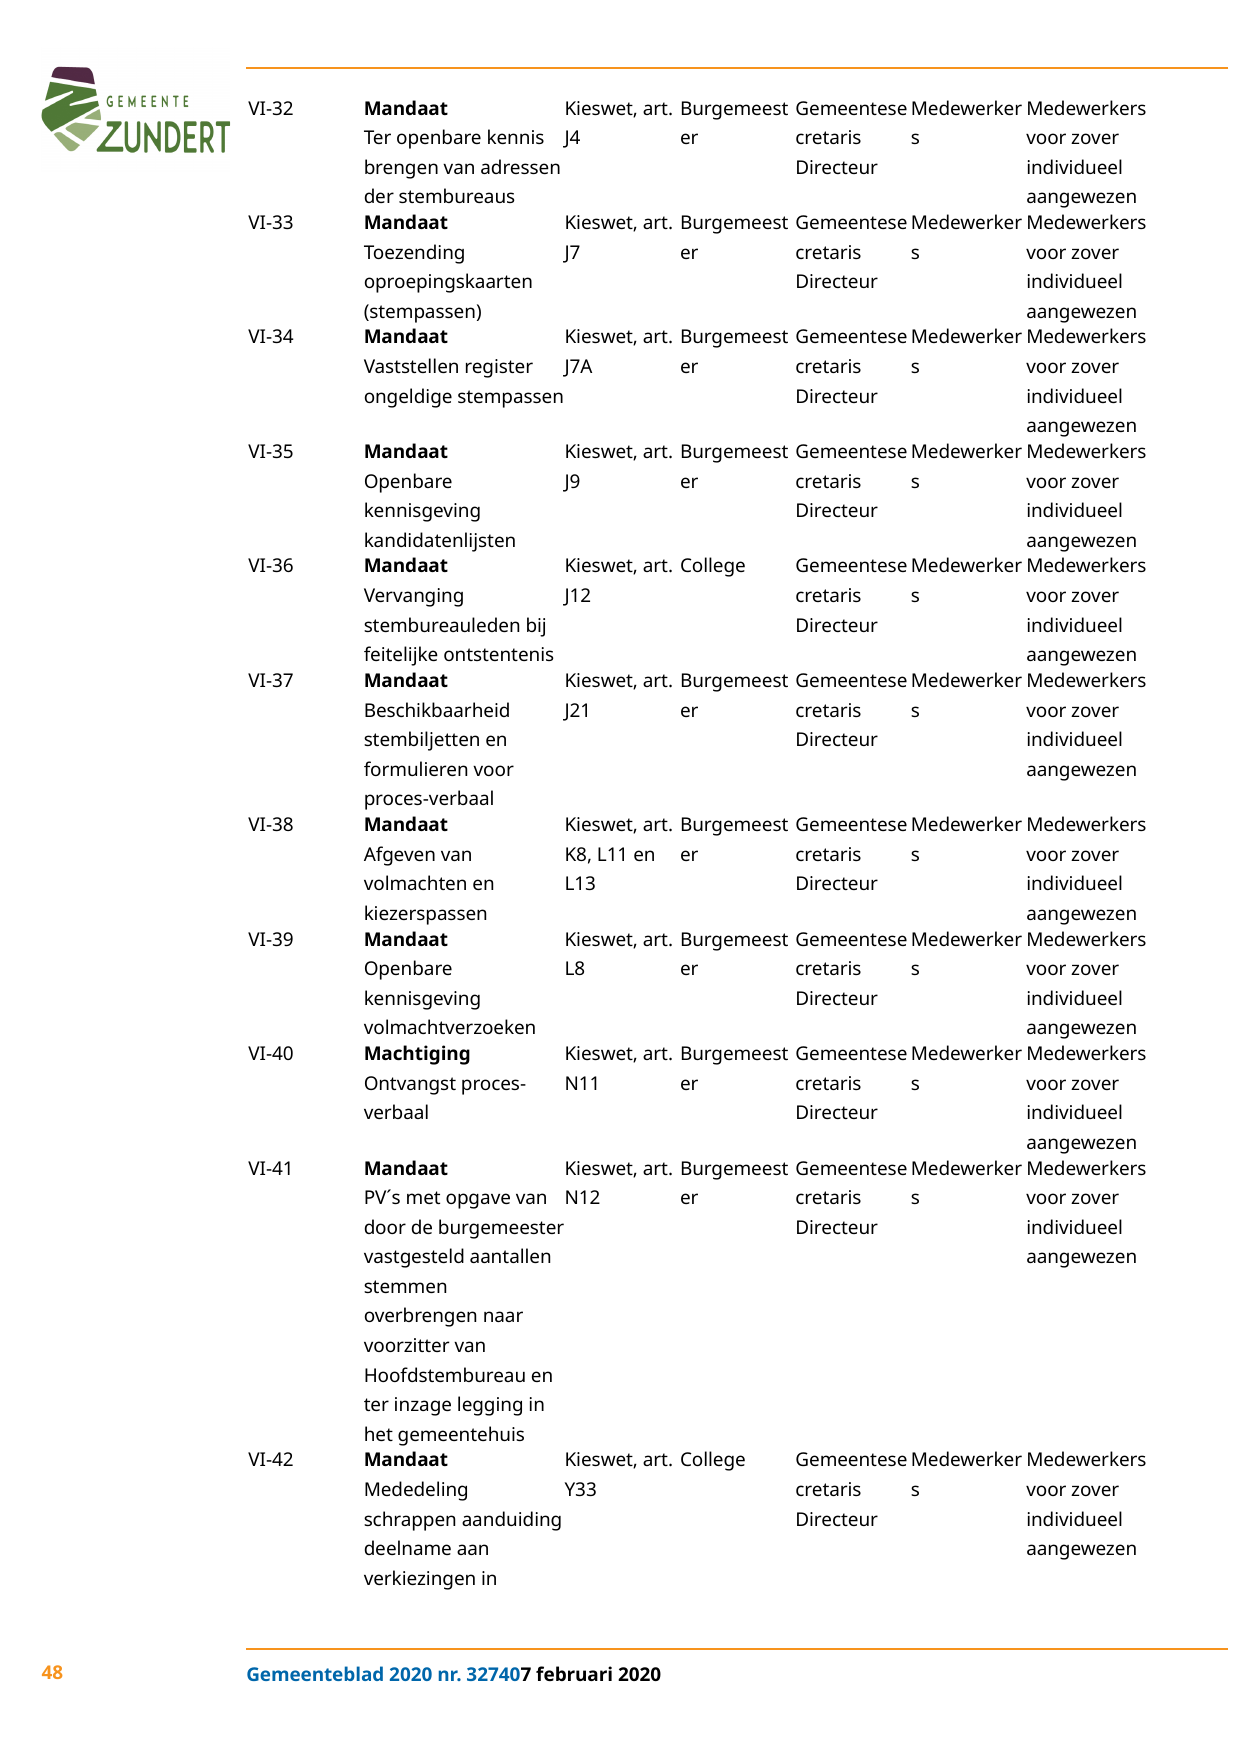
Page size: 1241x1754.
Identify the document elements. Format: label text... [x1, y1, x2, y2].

table_cell Kieswet, art. L8 [564, 926, 680, 1040]
table_cell Mandaat Beschikbaarheid stembiljetten en formulieren voor proces-verbaal [364, 667, 564, 811]
table_cell Gemeentesecretaris Directeur [795, 926, 911, 1040]
table_cell Gemeentesecretaris Directeur [795, 553, 911, 667]
table_cell Kieswet, art. J7 [564, 209, 680, 324]
table_cell Medewerkers [911, 926, 1026, 1040]
table_cell Kieswet, art. J7A [564, 324, 680, 438]
table_cell Mandaat PV´s met opgave van door de burgemeester vastgesteld aantallen stemmen overbrengen naar voorzitter van Hoofdstembureau en ter inzage legging in het gemeentehuis [364, 1155, 564, 1447]
table_cell Medewerkers voor zover individueel aangewezen [1026, 95, 1152, 209]
table_cell College [680, 553, 795, 667]
picture [41, 47, 231, 172]
table_cell Gemeentesecretaris Directeur [795, 209, 911, 324]
table_cell VI-40 [248, 1040, 363, 1155]
table_cell Medewerkers [911, 95, 1026, 209]
table_cell Kieswet, art. N12 [564, 1155, 680, 1447]
table_cell Medewerkers [911, 324, 1026, 438]
table_cell Medewerkers voor zover individueel aangewezen [1026, 811, 1152, 926]
table_cell VI-42 [248, 1447, 363, 1591]
table_cell Medewerkers voor zover individueel aangewezen [1026, 324, 1152, 438]
table_cell Kieswet, art. J12 [564, 553, 680, 667]
table_cell VI-32 [248, 95, 363, 209]
table_cell Medewerkers [911, 209, 1026, 324]
table_cell Medewerkers voor zover individueel aangewezen [1026, 1155, 1152, 1447]
table_cell VI-36 [248, 553, 363, 667]
table_cell Burgemeester [680, 209, 795, 324]
table_cell Gemeentesecretaris Directeur [795, 1447, 911, 1591]
table_cell Gemeentesecretaris Directeur [795, 95, 911, 209]
table_cell Medewerkers voor zover individueel aangewezen [1026, 667, 1152, 811]
table_cell Mandaat Vaststellen register ongeldige stempassen [364, 324, 564, 438]
table_cell Gemeentesecretaris Directeur [795, 324, 911, 438]
table_cell Medewerkers [911, 811, 1026, 926]
table_cell College [680, 1447, 795, 1591]
table_cell Mandaat Vervanging stembureauleden bij feitelijke ontstentenis [364, 553, 564, 667]
table_cell Burgemeester [680, 1155, 795, 1447]
table_cell Medewerkers [911, 1040, 1026, 1155]
table_cell Medewerkers voor zover individueel aangewezen [1026, 209, 1152, 324]
table_cell Kieswet, art. J4 [564, 95, 680, 209]
table_cell VI-41 [248, 1155, 363, 1447]
table_cell Gemeentesecretaris Directeur [795, 438, 911, 553]
table_cell Burgemeester [680, 926, 795, 1040]
table_cell Gemeentesecretaris Directeur [795, 811, 911, 926]
table_cell Medewerkers [911, 438, 1026, 553]
table_cell Medewerkers [911, 1155, 1026, 1447]
table_cell Mandaat Toezending oproepingskaarten (stempassen) [364, 209, 564, 324]
table_cell Medewerkers [911, 1447, 1026, 1591]
table_cell Medewerkers voor zover individueel aangewezen [1026, 553, 1152, 667]
table_cell VI-33 [248, 209, 363, 324]
table_cell Medewerkers [911, 667, 1026, 811]
table_cell Burgemeester [680, 324, 795, 438]
table_cell Medewerkers voor zover individueel aangewezen [1026, 926, 1152, 1040]
table_cell Kieswet, art. J21 [564, 667, 680, 811]
table_cell Mandaat Afgeven van volmachten en kiezerspassen [364, 811, 564, 926]
table_cell Mandaat Openbare kennisgeving volmachtverzoeken [364, 926, 564, 1040]
table_cell VI-39 [248, 926, 363, 1040]
table_cell Burgemeester [680, 438, 795, 553]
table_cell VI-35 [248, 438, 363, 553]
table_cell Burgemeester [680, 95, 795, 209]
table_cell VI-34 [248, 324, 363, 438]
table_cell Kieswet, art. J9 [564, 438, 680, 553]
table_cell Burgemeester [680, 811, 795, 926]
table_cell Burgemeester [680, 667, 795, 811]
table_cell Machtiging Ontvangst proces-verbaal [364, 1040, 564, 1155]
table_cell VI-38 [248, 811, 363, 926]
table_cell Mandaat Openbare kennisgeving kandidatenlijsten [364, 438, 564, 553]
table_cell Kieswet, art. Y33 [564, 1447, 680, 1591]
table_cell Gemeentesecretaris Directeur [795, 1040, 911, 1155]
table_cell Gemeentesecretaris Directeur [795, 667, 911, 811]
table_cell Medewerkers voor zover individueel aangewezen [1026, 1040, 1152, 1155]
table_cell Kieswet, art. N11 [564, 1040, 680, 1155]
table_cell Medewerkers voor zover individueel aangewezen [1026, 1447, 1152, 1591]
table_cell Burgemeester [680, 1040, 795, 1155]
table_cell Mandaat Mededeling schrappen aanduiding deelname aan verkiezingen in [364, 1447, 564, 1591]
table_cell Kieswet, art. K8, L11 en L13 [564, 811, 680, 926]
table_cell Gemeentesecretaris Directeur [795, 1155, 911, 1447]
table_cell Medewerkers voor zover individueel aangewezen [1026, 438, 1152, 553]
table_cell VI-37 [248, 667, 363, 811]
table_cell Medewerkers [911, 553, 1026, 667]
table_cell Mandaat Ter openbare kennis brengen van adressen der stembureaus [364, 95, 564, 209]
